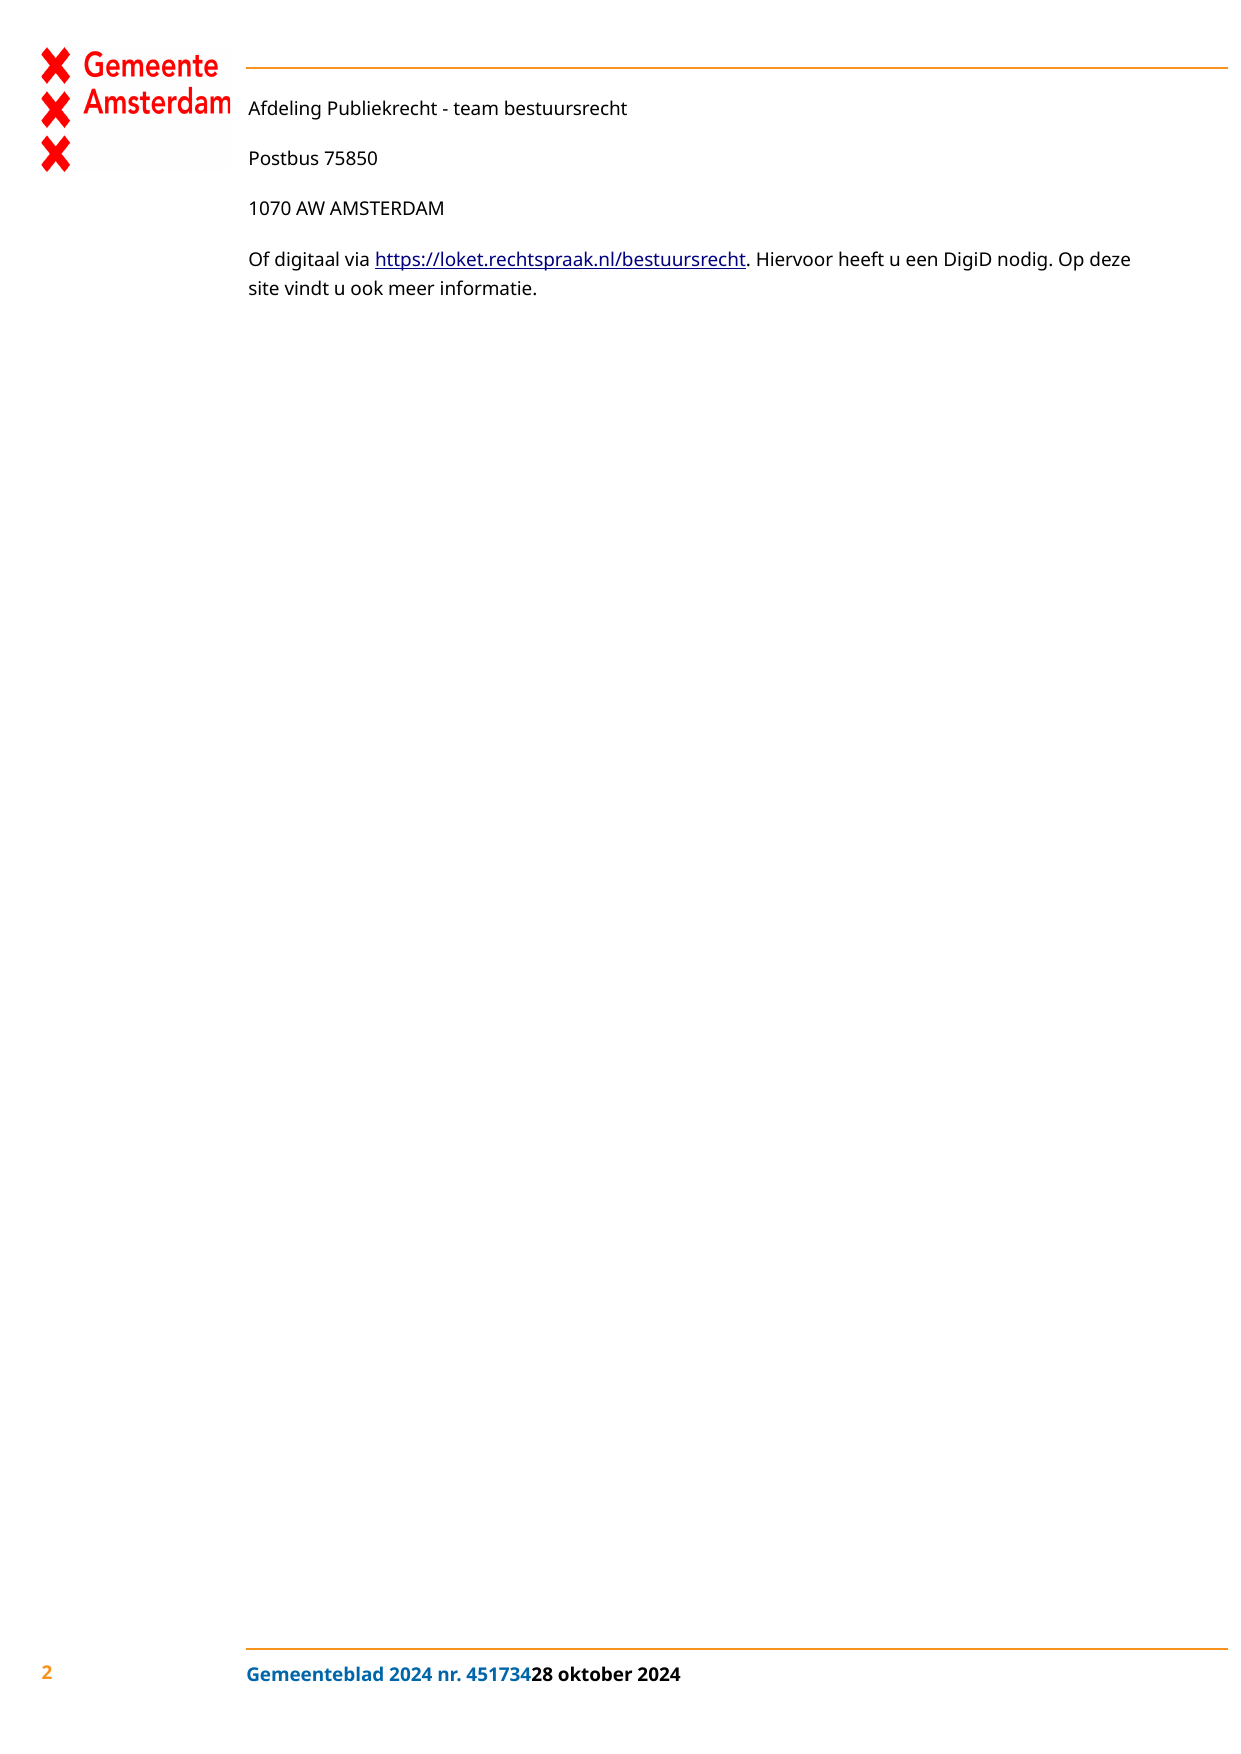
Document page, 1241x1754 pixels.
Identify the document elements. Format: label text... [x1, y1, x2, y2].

text Afdeling Publiekrecht - team bestuursrecht [248, 95, 1152, 121]
text Of digitaal via https://loket.rechtspraak.nl/bestuursrecht. Hiervoor heeft u een DigiD nodig. Op deze site vindt u ook meer informatie. [248, 246, 1152, 301]
text 1070 AW AMSTERDAM [248, 196, 1152, 221]
picture [41, 47, 231, 172]
text Postbus 75850 [248, 145, 1152, 171]
